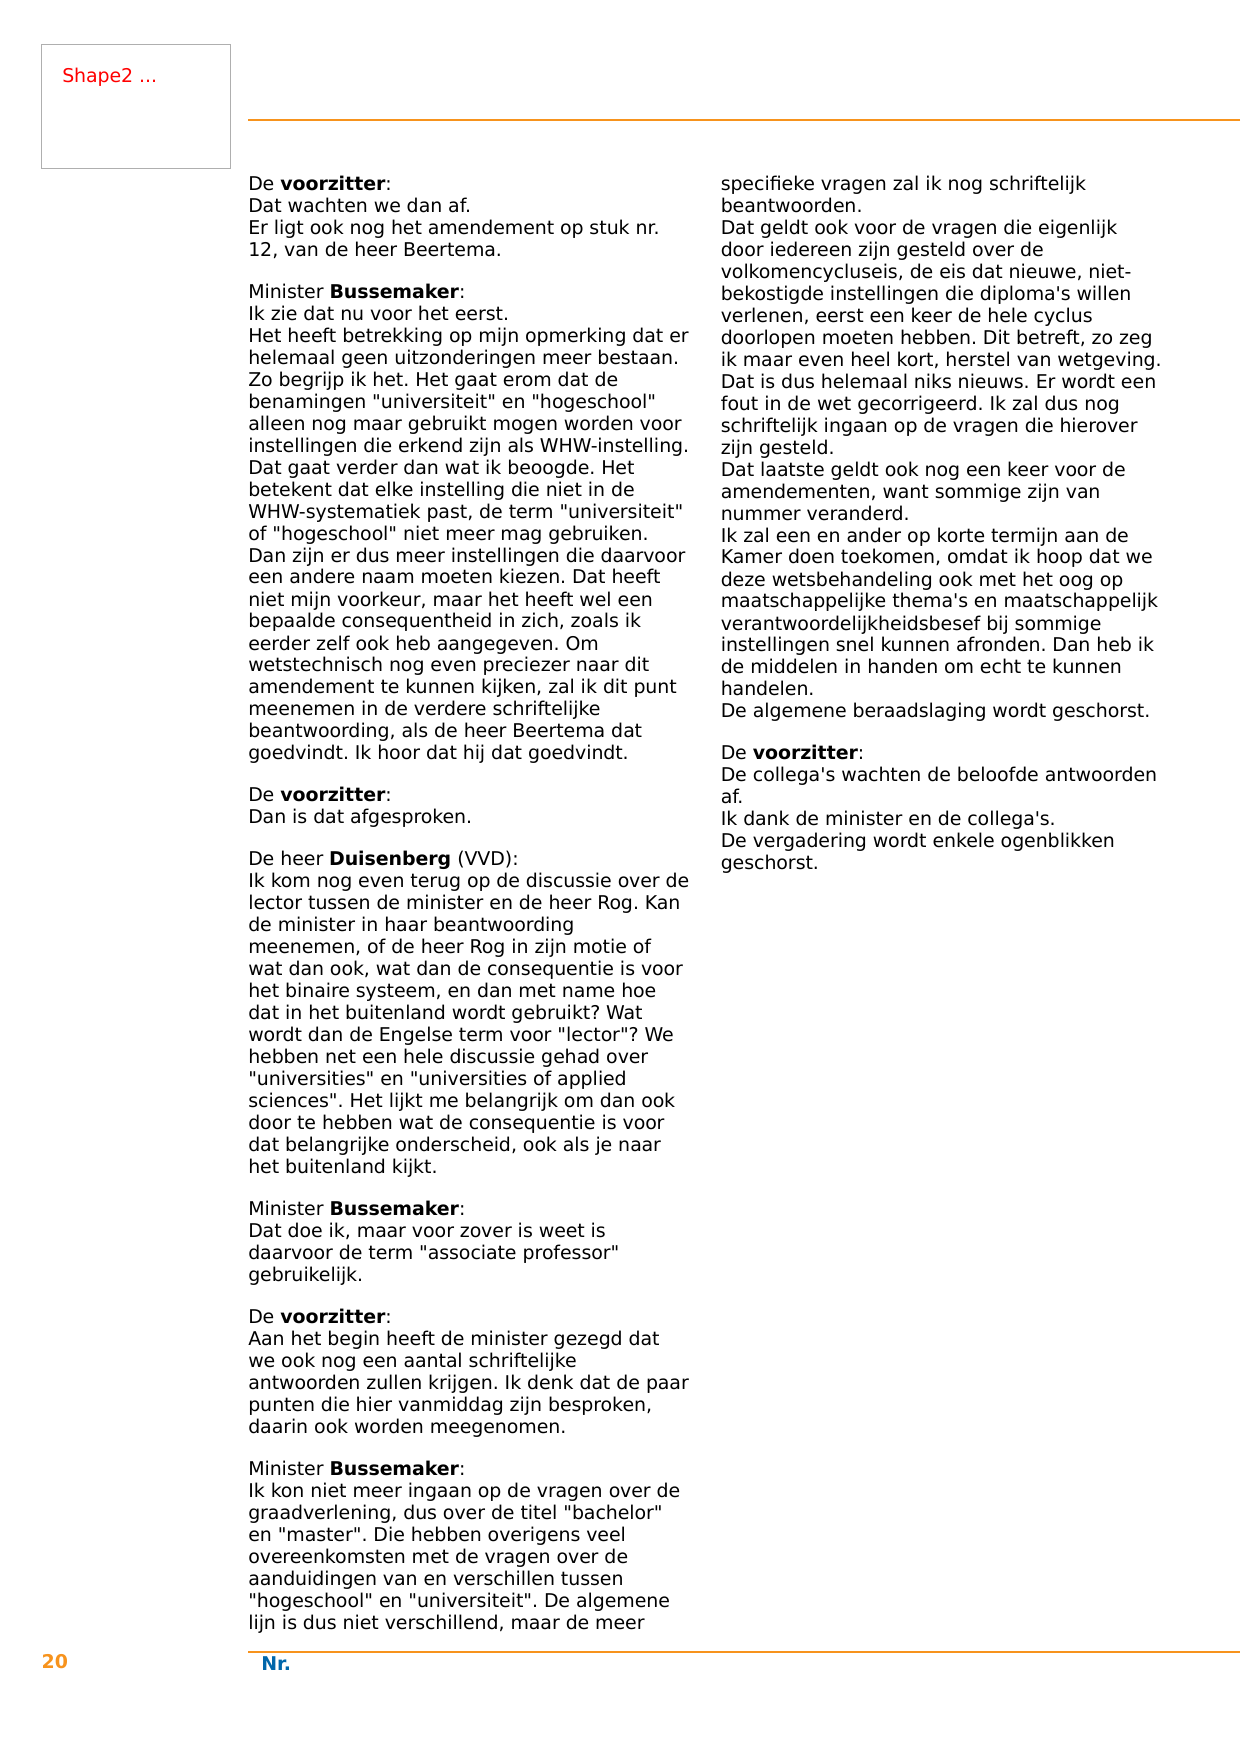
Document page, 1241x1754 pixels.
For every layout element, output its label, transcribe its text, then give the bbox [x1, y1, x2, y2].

text Dan is dat afgesproken. [248, 806, 691, 828]
text Dat doe ik, maar voor zover is weet is daarvoor de term "associate professor" gebruikelijk. [248, 1220, 691, 1286]
text De collega's wachten de beloofde antwoorden af. [721, 764, 1163, 808]
text Minister Bussemaker: [248, 1198, 691, 1220]
text Ik kom nog even terug op de discussie over de lector tussen de minister en de heer Rog. Kan de minister in haar beantwoording meenemen, of de heer Rog in zijn motie of wat dan ook, wat dan de consequentie is voor het binaire systeem, en dan met name hoe dat in het buitenland wordt gebruikt? Wat wordt dan de Engelse term voor "lector"? We hebben net een hele discussie gehad over "universities" en "universities of applied sciences". Het lijkt me belangrijk om dan ook door te hebben wat de consequentie is voor dat belangrijke onderscheid, ook als je naar het buitenland kijkt. [248, 870, 691, 1178]
text Dat wachten we dan af. [248, 195, 691, 217]
text De voorzitter: [721, 742, 1163, 764]
text Minister Bussemaker: [248, 1458, 691, 1480]
text De vergadering wordt enkele ogenblikken geschorst. [721, 830, 1163, 874]
text Dat laatste geldt ook nog een keer voor de amendementen, want sommige zijn van nummer veranderd. [721, 458, 1163, 524]
text specifieke vragen zal ik nog schriftelijk beantwoorden. [721, 173, 1163, 217]
text De algemene beraadslaging wordt geschorst. [721, 700, 1163, 722]
text Ik zie dat nu voor het eerst. [248, 303, 691, 325]
text De heer Duisenberg (VVD): [248, 848, 691, 870]
text Ik kon niet meer ingaan op de vragen over de graadverlening, dus over de titel "bachelor" en "master". Die hebben overigens veel overeenkomsten met de vragen over de aanduidingen van en verschillen tussen "hogeschool" en "universiteit". De algemene lijn is dus niet verschillend, maar de meer [248, 1480, 691, 1633]
text De voorzitter: [248, 1306, 691, 1328]
text Aan het begin heeft de minister gezegd dat we ook nog een aantal schriftelijke antwoorden zullen krijgen. Ik denk dat de paar punten die hier vanmiddag zijn besproken, daarin ook worden meegenomen. [248, 1328, 691, 1438]
text Het heeft betrekking op mijn opmerking dat er helemaal geen uitzonderingen meer bestaan. Zo begrijp ik het. Het gaat erom dat de benamingen "universiteit" en "hogeschool" alleen nog maar gebruikt mogen worden voor instellingen die erkend zijn als WHW-instelling. Dat gaat verder dan wat ik beoogde. Het betekent dat elke instelling die niet in de WHW-systematiek past, de term "universiteit" of "hogeschool" niet meer mag gebruiken. Dan zijn er dus meer instellingen die daarvoor een andere naam moeten kiezen. Dat heeft niet mijn voorkeur, maar het heeft wel een bepaalde consequentheid in zich, zoals ik eerder zelf ook heb aangegeven. Om wetstechnisch nog even preciezer naar dit amendement te kunnen kijken, zal ik dit punt meenemen in de verdere schriftelijke beantwoording, als de heer Beertema dat goedvindt. Ik hoor dat hij dat goedvindt. [248, 325, 691, 764]
text De voorzitter: [248, 784, 691, 806]
text Er ligt ook nog het amendement op stuk nr. 12, van de heer Beertema. [248, 217, 691, 261]
text Ik zal een en ander op korte termijn aan de Kamer doen toekomen, omdat ik hoop dat we deze wetsbehandeling ook met het oog op maatschappelijke thema's en maatschappelijk verantwoordelijkheidsbesef bij sommige instellingen snel kunnen afronden. Dan heb ik de middelen in handen om echt te kunnen handelen. [721, 524, 1163, 700]
text Minister Bussemaker: [248, 281, 691, 303]
text Ik dank de minister en de collega's. [721, 808, 1163, 830]
text Dat geldt ook voor de vragen die eigenlijk door iedereen zijn gesteld over de volkomencycluseis, de eis dat nieuwe, niet-bekostigde instellingen die diploma's willen verlenen, eerst een keer de hele cyclus doorlopen moeten hebben. Dit betreft, zo zeg ik maar even heel kort, herstel van wetgeving. Dat is dus helemaal niks nieuws. Er wordt een fout in de wet gecorrigeerd. Ik zal dus nog schriftelijk ingaan op de vragen die hierover zijn gesteld. [721, 217, 1163, 458]
text De voorzitter: [248, 173, 691, 195]
